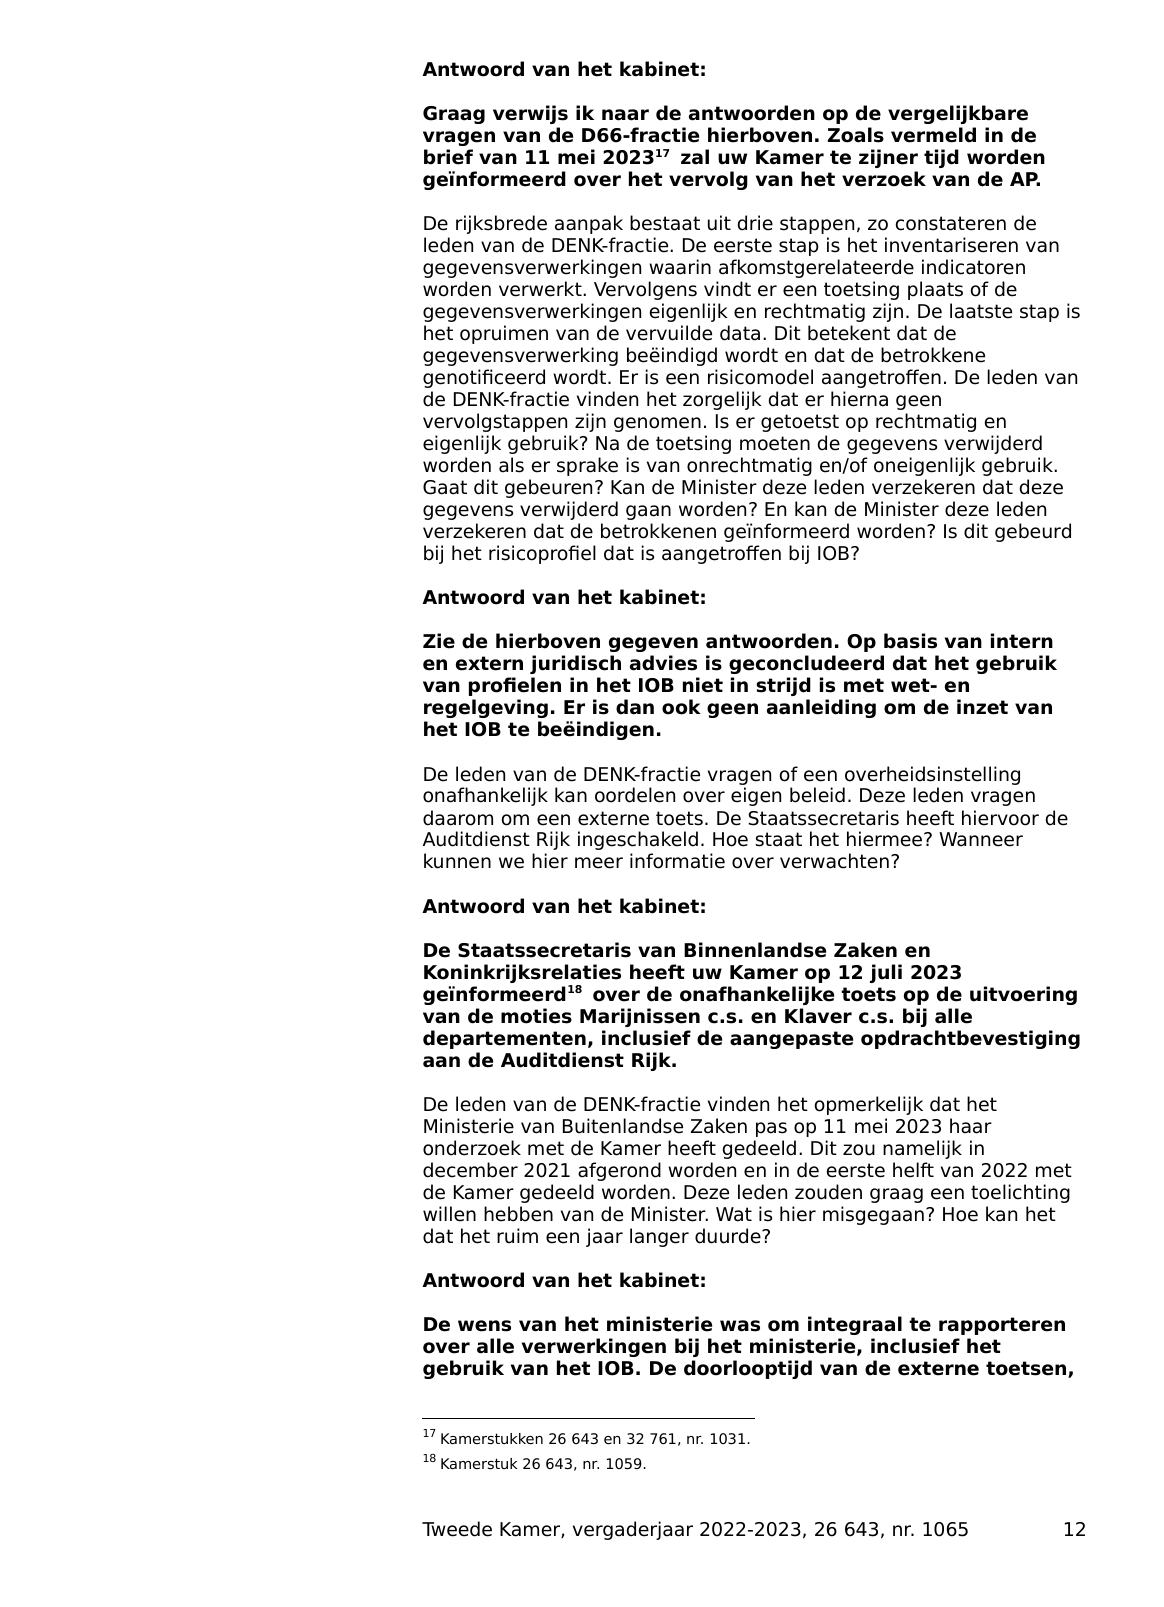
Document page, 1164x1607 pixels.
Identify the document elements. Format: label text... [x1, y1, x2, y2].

text Kamerstukken 26 643 en 32 761, nr. 1031. [422, 1427, 1087, 1449]
text De Staatssecretaris van Binnenlandse Zaken en Koninkrijksrelaties heeft uw Kamer op 12 juli 2023 geïnformeerd over de onafhankelijke toets op de uitvoering van de moties Marijnissen c.s. en Klaver c.s. bij alle departementen, inclusief de aangepaste opdrachtbevestiging aan de Auditdienst Rijk. [422, 940, 1087, 1072]
text De leden van de DENK-fractie vinden het opmerkelijk dat het Ministerie van Buitenlandse Zaken pas op 11 mei 2023 haar onderzoek met de Kamer heeft gedeeld. Dit zou namelijk in december 2021 afgerond worden en in de eerste helft van 2022 met de Kamer gedeeld worden. Deze leden zouden graag een toelichting willen hebben van de Minister. Wat is hier misgegaan? Hoe kan het dat het ruim een jaar langer duurde? [422, 1094, 1087, 1248]
subtitle Antwoord van het kabinet: [422, 1270, 1087, 1292]
subtitle Antwoord van het kabinet: [422, 896, 1087, 917]
subtitle Antwoord van het kabinet: [422, 587, 1087, 609]
text Kamerstuk 26 643, nr. 1059. [422, 1452, 1087, 1474]
text De leden van de DENK-fractie vragen of een overheidsinstelling onafhankelijk kan oordelen over eigen beleid. Deze leden vragen daarom om een externe toets. De Staatssecretaris heeft hiervoor de Auditdienst Rijk ingeschakeld. Hoe staat het hiermee? Wanneer kunnen we hier meer informatie over verwachten? [422, 763, 1087, 873]
subtitle Antwoord van het kabinet: [422, 59, 1087, 81]
text Graag verwijs ik naar de antwoorden op de vergelijkbare vragen van de D66-fractie hierboven. Zoals vermeld in de brief van 11 mei 2023 zal uw Kamer te zijner tijd worden geïnformeerd over het vervolg van het verzoek van de AP. [422, 103, 1087, 191]
text De wens van het ministerie was om integraal te rapporteren over alle verwerkingen bij het ministerie, inclusief het gebruik van het IOB. De doorlooptijd van de externe toetsen, [422, 1314, 1087, 1380]
text De rijksbrede aanpak bestaat uit drie stappen, zo constateren de leden van de DENK-fractie. De eerste stap is het inventariseren van gegevensverwerkingen waarin afkomstgerelateerde indicatoren worden verwerkt. Vervolgens vindt er een toetsing plaats of de gegevensverwerkingen eigenlijk en rechtmatig zijn. De laatste stap is het opruimen van de vervuilde data. Dit betekent dat de gegevensverwerking beëindigd wordt en dat de betrokkene genotificeerd wordt. Er is een risicomodel aangetroffen. De leden van de DENK-fractie vinden het zorgelijk dat er hierna geen vervolgstappen zijn genomen. Is er getoetst op rechtmatig en eigenlijk gebruik? Na de toetsing moeten de gegevens verwijderd worden als er sprake is van onrechtmatig en/of oneigenlijk gebruik. Gaat dit gebeuren? Kan de Minister deze leden verzekeren dat deze gegevens verwijderd gaan worden? En kan de Minister deze leden verzekeren dat de betrokkenen geïnformeerd worden? Is dit gebeurd bij het risicoprofiel dat is aangetroffen bij IOB? [422, 213, 1087, 565]
text Zie de hierboven gegeven antwoorden. Op basis van intern en extern juridisch advies is geconcludeerd dat het gebruik van profielen in het IOB niet in strijd is met wet- en regelgeving. Er is dan ook geen aanleiding om de inzet van het IOB te beëindigen. [422, 631, 1087, 741]
